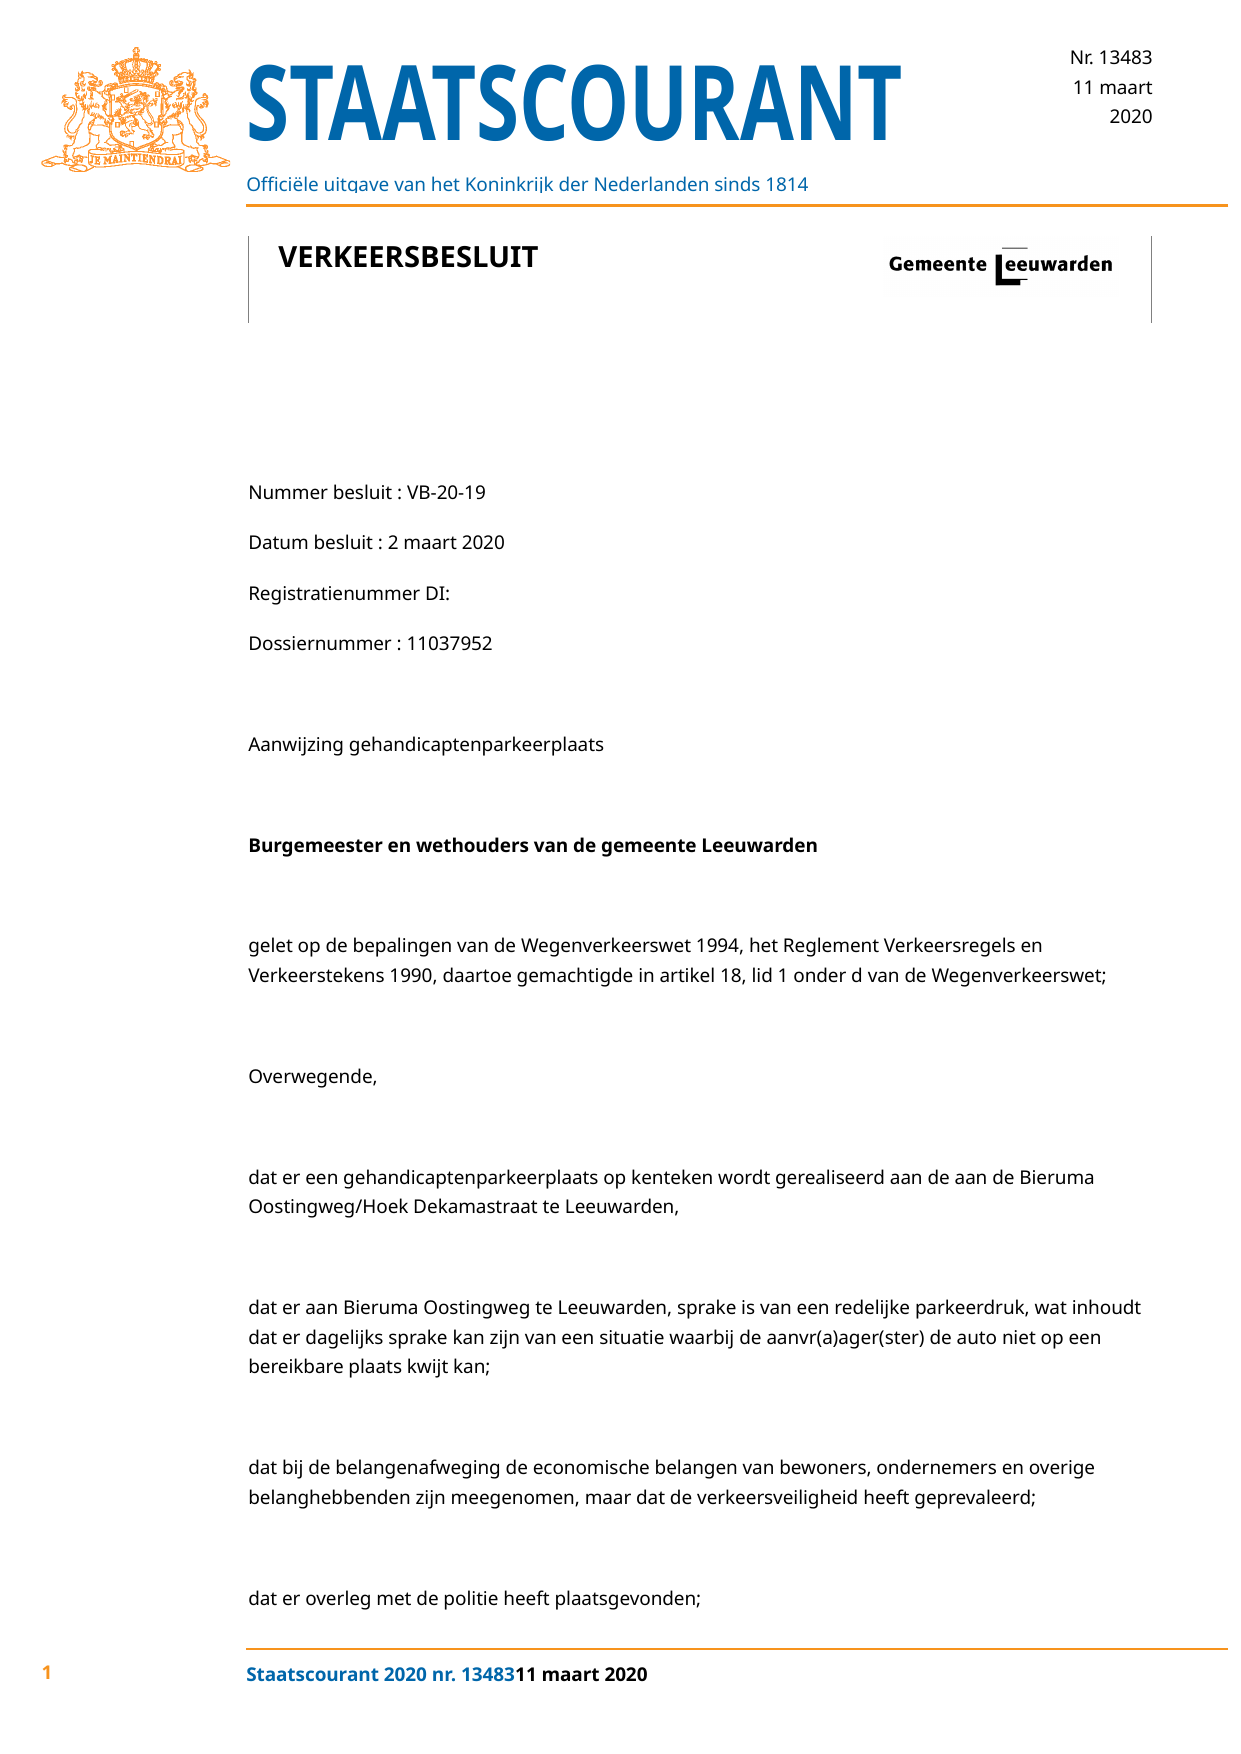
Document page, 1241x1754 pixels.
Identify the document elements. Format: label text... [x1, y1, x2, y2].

text dat bij de belangenafweging de economische belangen van bewoners, ondernemers en overige belanghebbenden zijn meegenomen, maar dat de verkeersveiligheid heeft geprevaleerd; [248, 1454, 1152, 1509]
text dat er aan Bieruma Oostingweg te Leeuwarden, sprake is van een redelijke parkeerdruk, wat inhoudt dat er dagelijks sprake kan zijn van een situatie waarbij de aanvr(a)ager(ster) de auto niet op een bereikbare plaats kwijt kan; [248, 1294, 1152, 1379]
text Burgemeester en wethouders van de gemeente Leeuwarden [248, 832, 1152, 857]
text Registratienummer DI: [248, 580, 1152, 605]
text Overwegende, [248, 1063, 1152, 1089]
table_header VERKEERSBESLUIT [249, 236, 850, 323]
text Aanwijzing gehandicaptenparkeerplaats [248, 731, 1152, 757]
text dat er een gehandicaptenparkeerplaats op kenteken wordt gerealiseerd aan de aan de Bieruma Oostingweg/Hoek Dekamastraat te Leeuwarden, [248, 1164, 1152, 1219]
text Dossiernummer : 11037952 [248, 630, 1152, 656]
text Nummer besluit : VB-20-19 [248, 479, 1152, 504]
text gelet op de bepalingen van de Wegenverkeerswet 1994, het Reglement Verkeersregels en Verkeerstekens 1990, daartoe gemachtigde in artikel 18, lid 1 onder d van de Wegenverkeerswet; [248, 933, 1152, 988]
table_header [850, 236, 1151, 323]
text dat er overleg met de politie heeft plaatsgevonden; [248, 1585, 1152, 1610]
picture [882, 236, 1119, 297]
text Datum besluit : 2 maart 2020 [248, 529, 1152, 555]
picture [41, 47, 231, 172]
